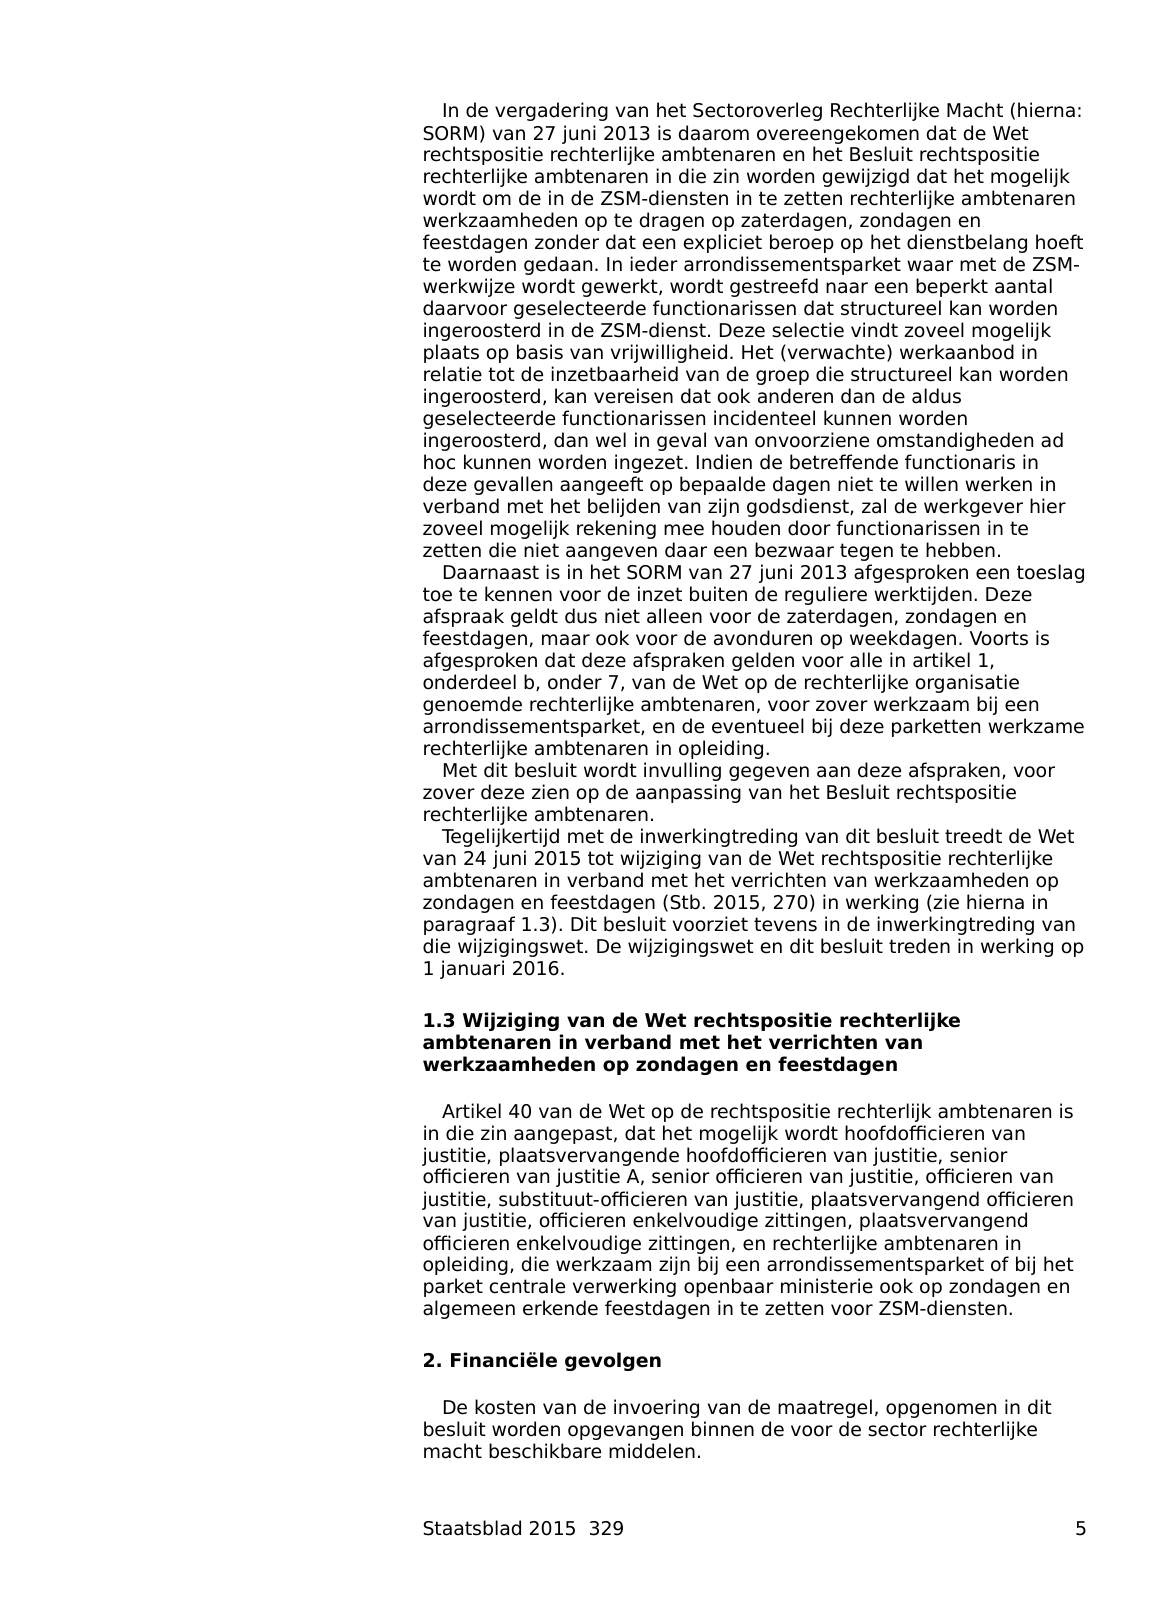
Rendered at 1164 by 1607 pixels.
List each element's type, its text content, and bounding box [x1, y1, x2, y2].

subtitle 2. Financiële gevolgen [422, 1350, 1087, 1372]
text Met dit besluit wordt invulling gegeven aan deze afspraken, voor zover deze zien op de aanpassing van het Besluit rechtspositie rechterlijke ambtenaren. [422, 760, 1087, 826]
text De kosten van de invoering van de maatregel, opgenomen in dit besluit worden opgevangen binnen de voor de sector rechterlijke macht beschikbare middelen. [422, 1397, 1087, 1463]
text In de vergadering van het Sectoroverleg Rechterlijke Macht (hierna: SORM) van 27 juni 2013 is daarom overeengekomen dat de Wet rechtspositie rechterlijke ambtenaren en het Besluit rechtspositie rechterlijke ambtenaren in die zin worden gewijzigd dat het mogelijk wordt om de in de ZSM-diensten in te zetten rechterlijke ambtenaren werkzaamheden op te dragen op zaterdagen, zondagen en feestdagen zonder dat een expliciet beroep op het dienstbelang hoeft te worden gedaan. In ieder arrondissementsparket waar met de ZSM-werkwijze wordt gewerkt, wordt gestreefd naar een beperkt aantal daarvoor geselecteerde functionarissen dat structureel kan worden ingeroosterd in de ZSM-dienst. Deze selectie vindt zoveel mogelijk plaats op basis van vrijwilligheid. Het (verwachte) werkaanbod in relatie tot de inzetbaarheid van de groep die structureel kan worden ingeroosterd, kan vereisen dat ook anderen dan de aldus geselecteerde functionarissen incidenteel kunnen worden ingeroosterd, dan wel in geval van onvoorziene omstandigheden ad hoc kunnen worden ingezet. Indien de betreffende functionaris in deze gevallen aangeeft op bepaalde dagen niet te willen werken in verband met het belijden van zijn godsdienst, zal de werkgever hier zoveel mogelijk rekening mee houden door functionarissen in te zetten die niet aangeven daar een bezwaar tegen te hebben. [422, 100, 1087, 562]
text Daarnaast is in het SORM van 27 juni 2013 afgesproken een toeslag toe te kennen voor de inzet buiten de reguliere werktijden. Deze afspraak geldt dus niet alleen voor de zaterdagen, zondagen en feestdagen, maar ook voor de avonduren op weekdagen. Voorts is afgesproken dat deze afspraken gelden voor alle in artikel 1, onderdeel b, onder 7, van de Wet op de rechterlijke organisatie genoemde rechterlijke ambtenaren, voor zover werkzaam bij een arrondissementsparket, en de eventueel bij deze parketten werkzame rechterlijke ambtenaren in opleiding. [422, 562, 1087, 760]
text Tegelijkertijd met de inwerkingtreding van dit besluit treedt de Wet van 24 juni 2015 tot wijziging van de Wet rechtspositie rechterlijke ambtenaren in verband met het verrichten van werkzaamheden op zondagen en feestdagen (Stb. 2015, 270) in werking (zie hierna in paragraaf 1.3). Dit besluit voorziet tevens in de inwerkingtreding van die wijzigingswet. De wijzigingswet en dit besluit treden in werking op 1 januari 2016. [422, 826, 1087, 979]
text Artikel 40 van de Wet op de rechtspositie rechterlijk ambtenaren is in die zin aangepast, dat het mogelijk wordt hoofdofficieren van justitie, plaatsvervangende hoofdofficieren van justitie, senior officieren van justitie A, senior officieren van justitie, officieren van justitie, substituut-officieren van justitie, plaatsvervangend officieren van justitie, officieren enkelvoudige zittingen, plaatsvervangend officieren enkelvoudige zittingen, en rechterlijke ambtenaren in opleiding, die werkzaam zijn bij een arrondissementsparket of bij het parket centrale verwerking openbaar ministerie ook op zondagen en algemeen erkende feestdagen in te zetten voor ZSM-diensten. [422, 1101, 1087, 1320]
subtitle 1.3 Wijziging van de Wet rechtspositie rechterlijke ambtenaren in verband met het verrichten van werkzaamheden op zondagen en feestdagen [422, 1009, 1087, 1076]
